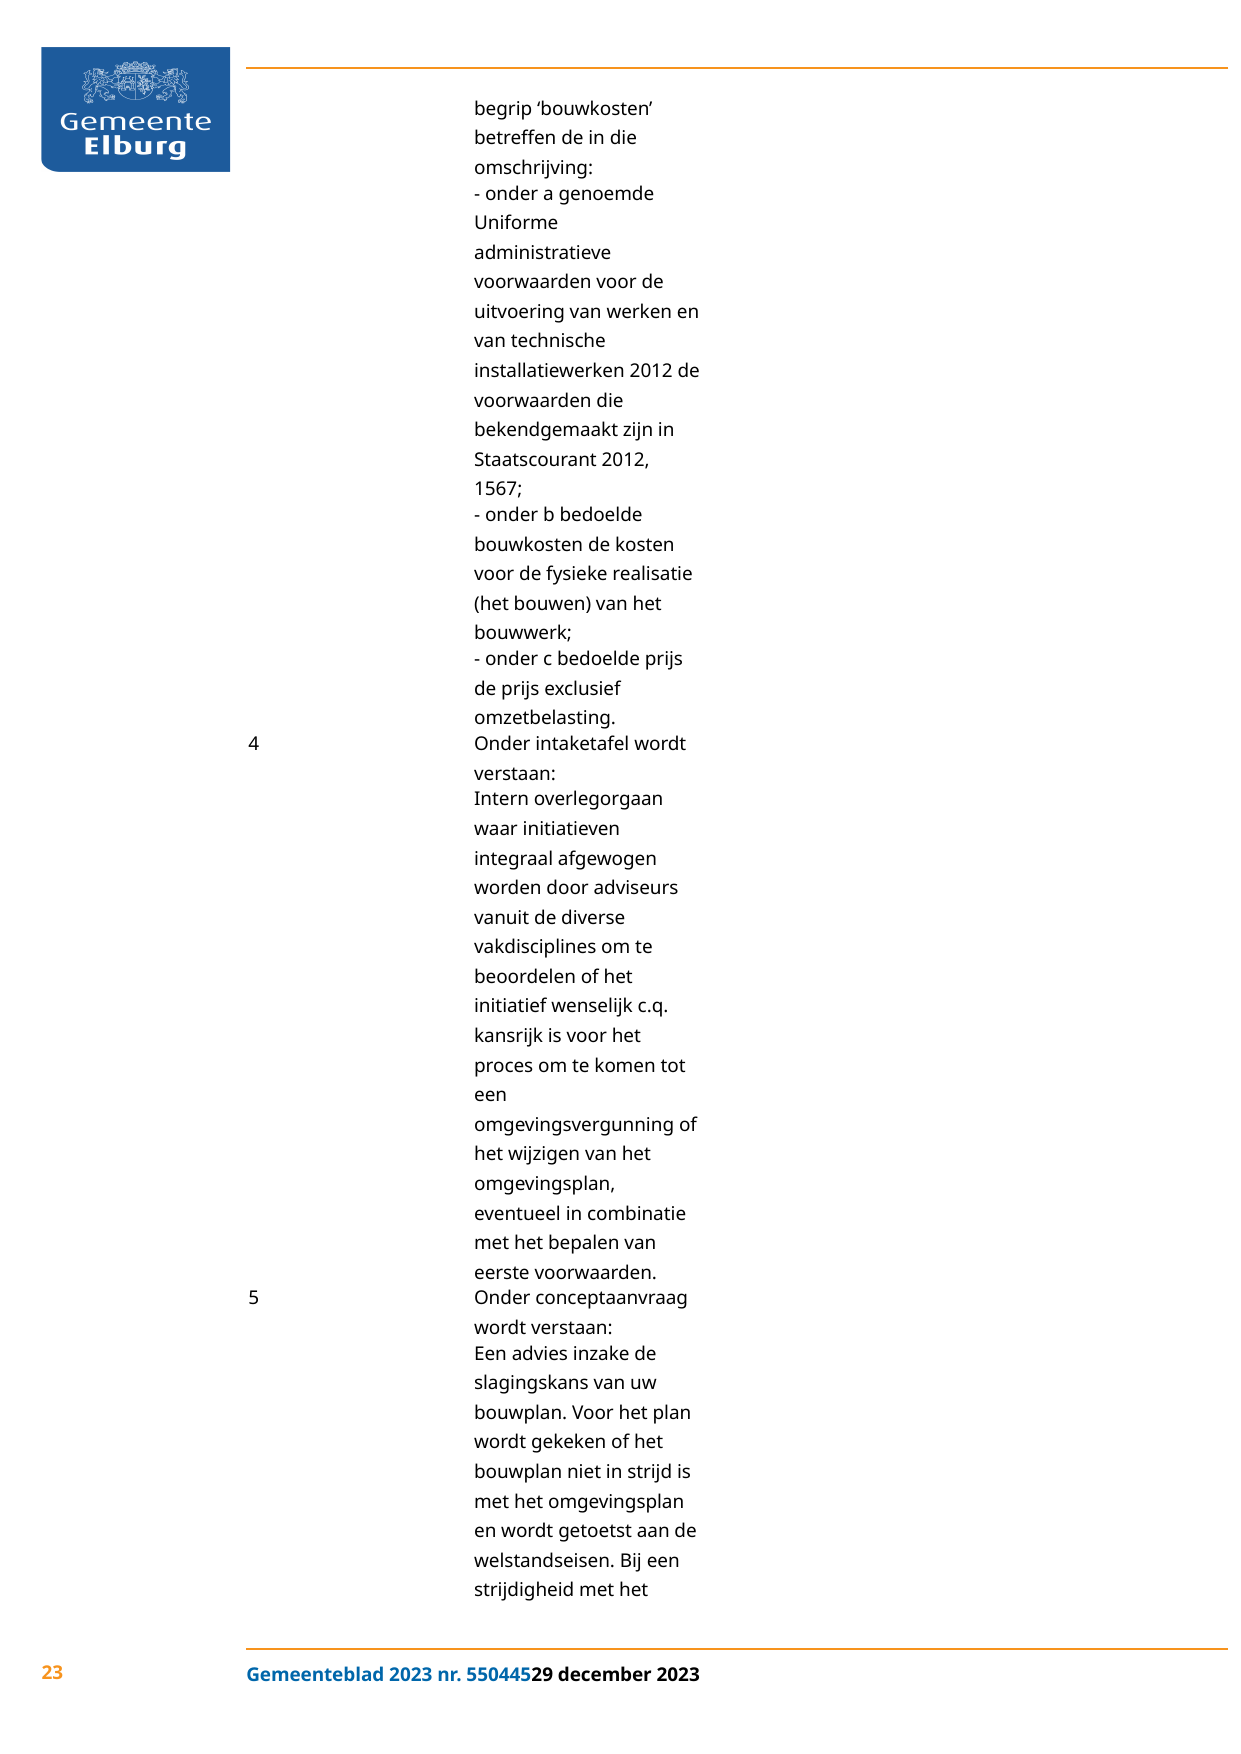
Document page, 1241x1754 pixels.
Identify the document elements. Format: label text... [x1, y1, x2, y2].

table_cell Onder conceptaanvraag wordt verstaan: [474, 1285, 700, 1340]
table_cell Onder intaketafel wordt verstaan: [474, 730, 700, 786]
table_cell [700, 95, 926, 730]
table_cell [700, 730, 926, 1284]
table_cell 4 [248, 730, 474, 1284]
table_cell - onder a genoemde Uniforme administratieve voorwaarden voor de uitvoering van werken en van technische installatiewerken 2012 de voorwaarden die bekendgemaakt zijn in Staatscourant 2012, 1567; [474, 180, 700, 501]
table_cell [700, 1285, 926, 1602]
table_cell - onder b bedoelde bouwkosten de kosten voor de fysieke realisatie (het bouwen) van het bouwwerk; [474, 501, 700, 645]
table_cell - onder c bedoelde prijs de prijs exclusief omzetbelasting. [474, 645, 700, 730]
table_cell begrip ‘bouwkosten’ betreffen de in die omschrijving: [474, 95, 700, 180]
picture [41, 47, 231, 172]
table_cell [248, 95, 474, 730]
table_cell 5 [248, 1285, 474, 1602]
table_cell Intern overlegorgaan waar initiatieven integraal afgewogen worden door adviseurs vanuit de diverse vakdisciplines om te beoordelen of het initiatief wenselijk c.q. kansrijk is voor het proces om te komen tot een omgevingsvergunning of het wijzigen van het omgevingsplan, eventueel in combinatie met het bepalen van eerste voorwaarden. [474, 786, 700, 1284]
table_cell Een advies inzake de slagingskans van uw bouwplan. Voor het plan wordt gekeken of het bouwplan niet in strijd is met het omgevingsplan en wordt getoetst aan de welstandseisen. Bij een strijdigheid met het [474, 1340, 700, 1602]
